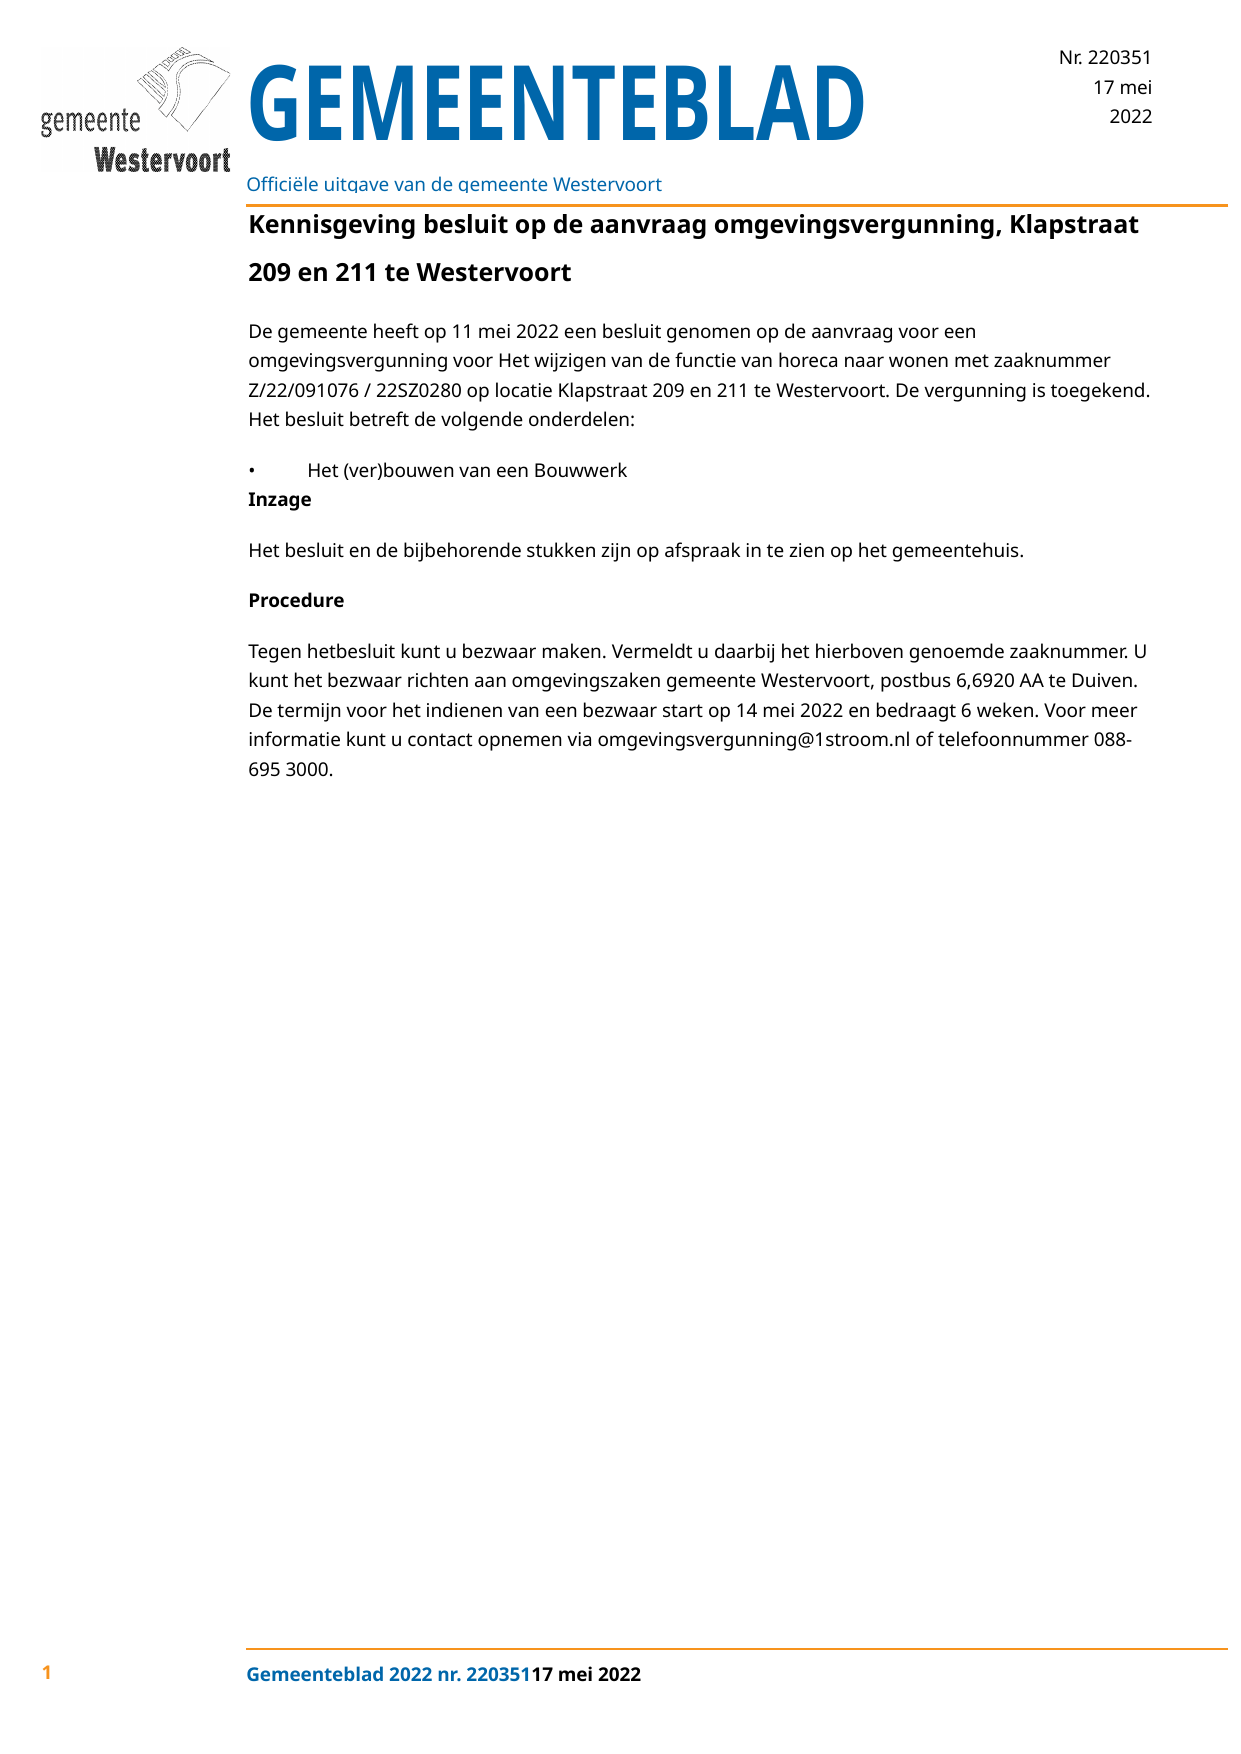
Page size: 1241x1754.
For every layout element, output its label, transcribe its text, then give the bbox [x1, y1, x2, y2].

list Het (ver)bouwen van een Bouwwerk [248, 457, 1152, 483]
picture [41, 47, 231, 172]
text Procedure [248, 587, 1152, 613]
text Kennisgeving besluit op de aanvraag omgevingsvergunning, Klapstraat 209 en 211 te Westervoort [248, 207, 1152, 288]
text Tegen hetbesluit kunt u bezwaar maken. Vermeldt u daarbij het hierboven genoemde zaaknummer. U kunt het bezwaar richten aan omgevingszaken gemeente Westervoort, postbus 6,6920 AA te Duiven. De termijn voor het indienen van een bezwaar start op 14 mei 2022 en bedraagt 6 weken. Voor meer informatie kunt u contact opnemen via omgevingsvergunning@1stroom.nl of telefoonnummer 088-695 3000. [248, 638, 1152, 782]
text De gemeente heeft op 11 mei 2022 een besluit genomen op de aanvraag voor een omgevingsvergunning voor Het wijzigen van de functie van horeca naar wonen met zaaknummer Z/22/091076 / 22SZ0280 op locatie Klapstraat 209 en 211 te Westervoort. De vergunning is toegekend. Het besluit betreft de volgende onderdelen: [248, 318, 1152, 432]
text Het besluit en de bijbehorende stukken zijn op afspraak in te zien op het gemeentehuis. [248, 537, 1152, 563]
text Inzage [248, 487, 1152, 512]
